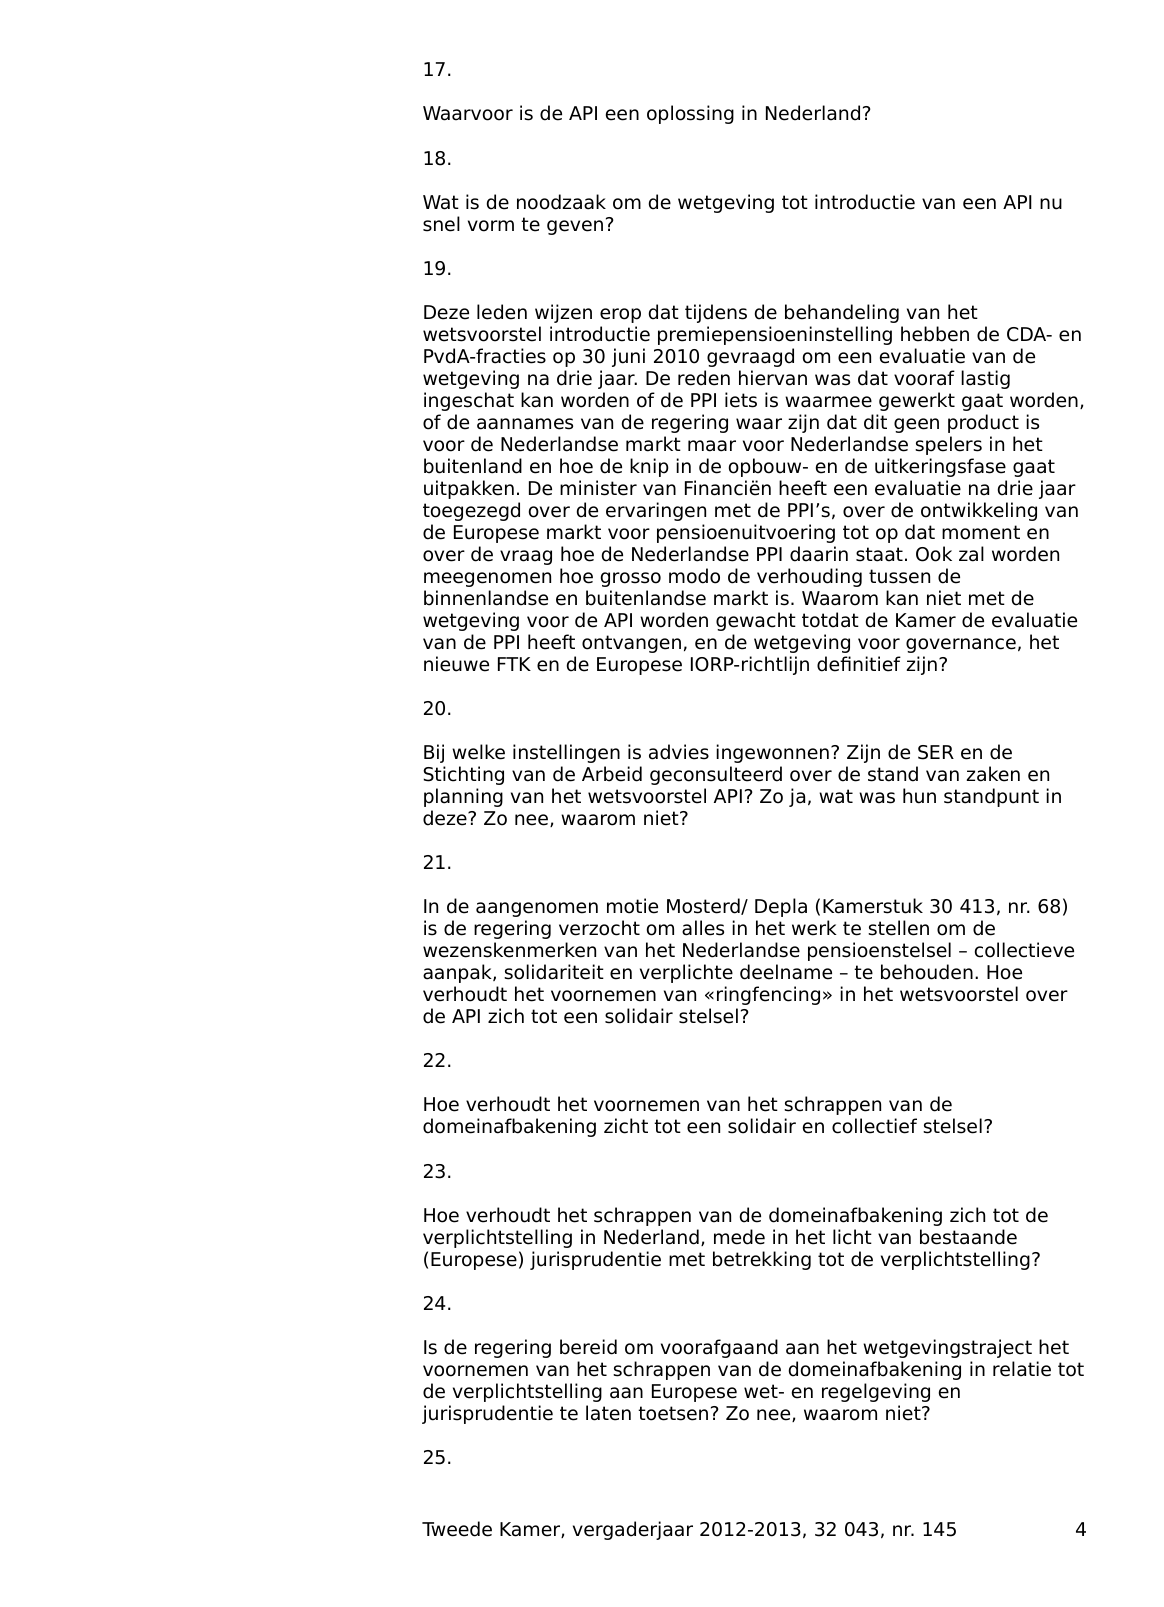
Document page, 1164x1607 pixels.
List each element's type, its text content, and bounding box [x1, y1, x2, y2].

text 25. [422, 1447, 1087, 1469]
text 20. [422, 698, 1087, 720]
text Waarvoor is de API een oplossing in Nederland? [422, 103, 1087, 125]
text Hoe verhoudt het schrappen van de domeinafbakening zich tot de verplichtstelling in Nederland, mede in het licht van bestaande (Europese) jurisprudentie met betrekking tot de verplichtstelling? [422, 1205, 1087, 1271]
text 22. [422, 1050, 1087, 1072]
text Is de regering bereid om voorafgaand aan het wetgevingstraject het voornemen van het schrappen van de domeinafbakening in relatie tot de verplichtstelling aan Europese wet- en regelgeving en jurisprudentie te laten toetsen? Zo nee, waarom niet? [422, 1337, 1087, 1425]
text Hoe verhoudt het voornemen van het schrappen van de domeinafbakening zicht tot een solidair en collectief stelsel? [422, 1094, 1087, 1138]
text 18. [422, 147, 1087, 169]
text 19. [422, 258, 1087, 280]
text In de aangenomen motie Mosterd/ Depla (Kamerstuk 30 413, nr. 68) is de regering verzocht om alles in het werk te stellen om de wezenskenmerken van het Nederlandse pensioenstelsel – collectieve aanpak, solidariteit en verplichte deelname – te behouden. Hoe verhoudt het voornemen van «ringfencing» in het wetsvoorstel over de API zich tot een solidair stelsel? [422, 896, 1087, 1028]
text Wat is de noodzaak om de wetgeving tot introductie van een API nu snel vorm te geven? [422, 192, 1087, 236]
text 24. [422, 1293, 1087, 1315]
text Deze leden wijzen erop dat tijdens de behandeling van het wetsvoorstel introductie premiepensioeninstelling hebben de CDA- en PvdA-fracties op 30 juni 2010 gevraagd om een evaluatie van de wetgeving na drie jaar. De reden hiervan was dat vooraf lastig ingeschat kan worden of de PPI iets is waarmee gewerkt gaat worden, of de aannames van de regering waar zijn dat dit geen product is voor de Nederlandse markt maar voor Nederlandse spelers in het buitenland en hoe de knip in de opbouw- en de uitkeringsfase gaat uitpakken. De minister van Financiën heeft een evaluatie na drie jaar toegezegd over de ervaringen met de PPI’s, over de ontwikkeling van de Europese markt voor pensioenuitvoering tot op dat moment en over de vraag hoe de Nederlandse PPI daarin staat. Ook zal worden meegenomen hoe grosso modo de verhouding tussen de binnenlandse en buitenlandse markt is. Waarom kan niet met de wetgeving voor de API worden gewacht totdat de Kamer de evaluatie van de PPI heeft ontvangen, en de wetgeving voor governance, het nieuwe FTK en de Europese IORP-richtlijn definitief zijn? [422, 302, 1087, 676]
text Bij welke instellingen is advies ingewonnen? Zijn de SER en de Stichting van de Arbeid geconsulteerd over de stand van zaken en planning van het wetsvoorstel API? Zo ja, wat was hun standpunt in deze? Zo nee, waarom niet? [422, 742, 1087, 830]
text 23. [422, 1161, 1087, 1182]
text 21. [422, 852, 1087, 874]
text 17. [422, 59, 1087, 81]
